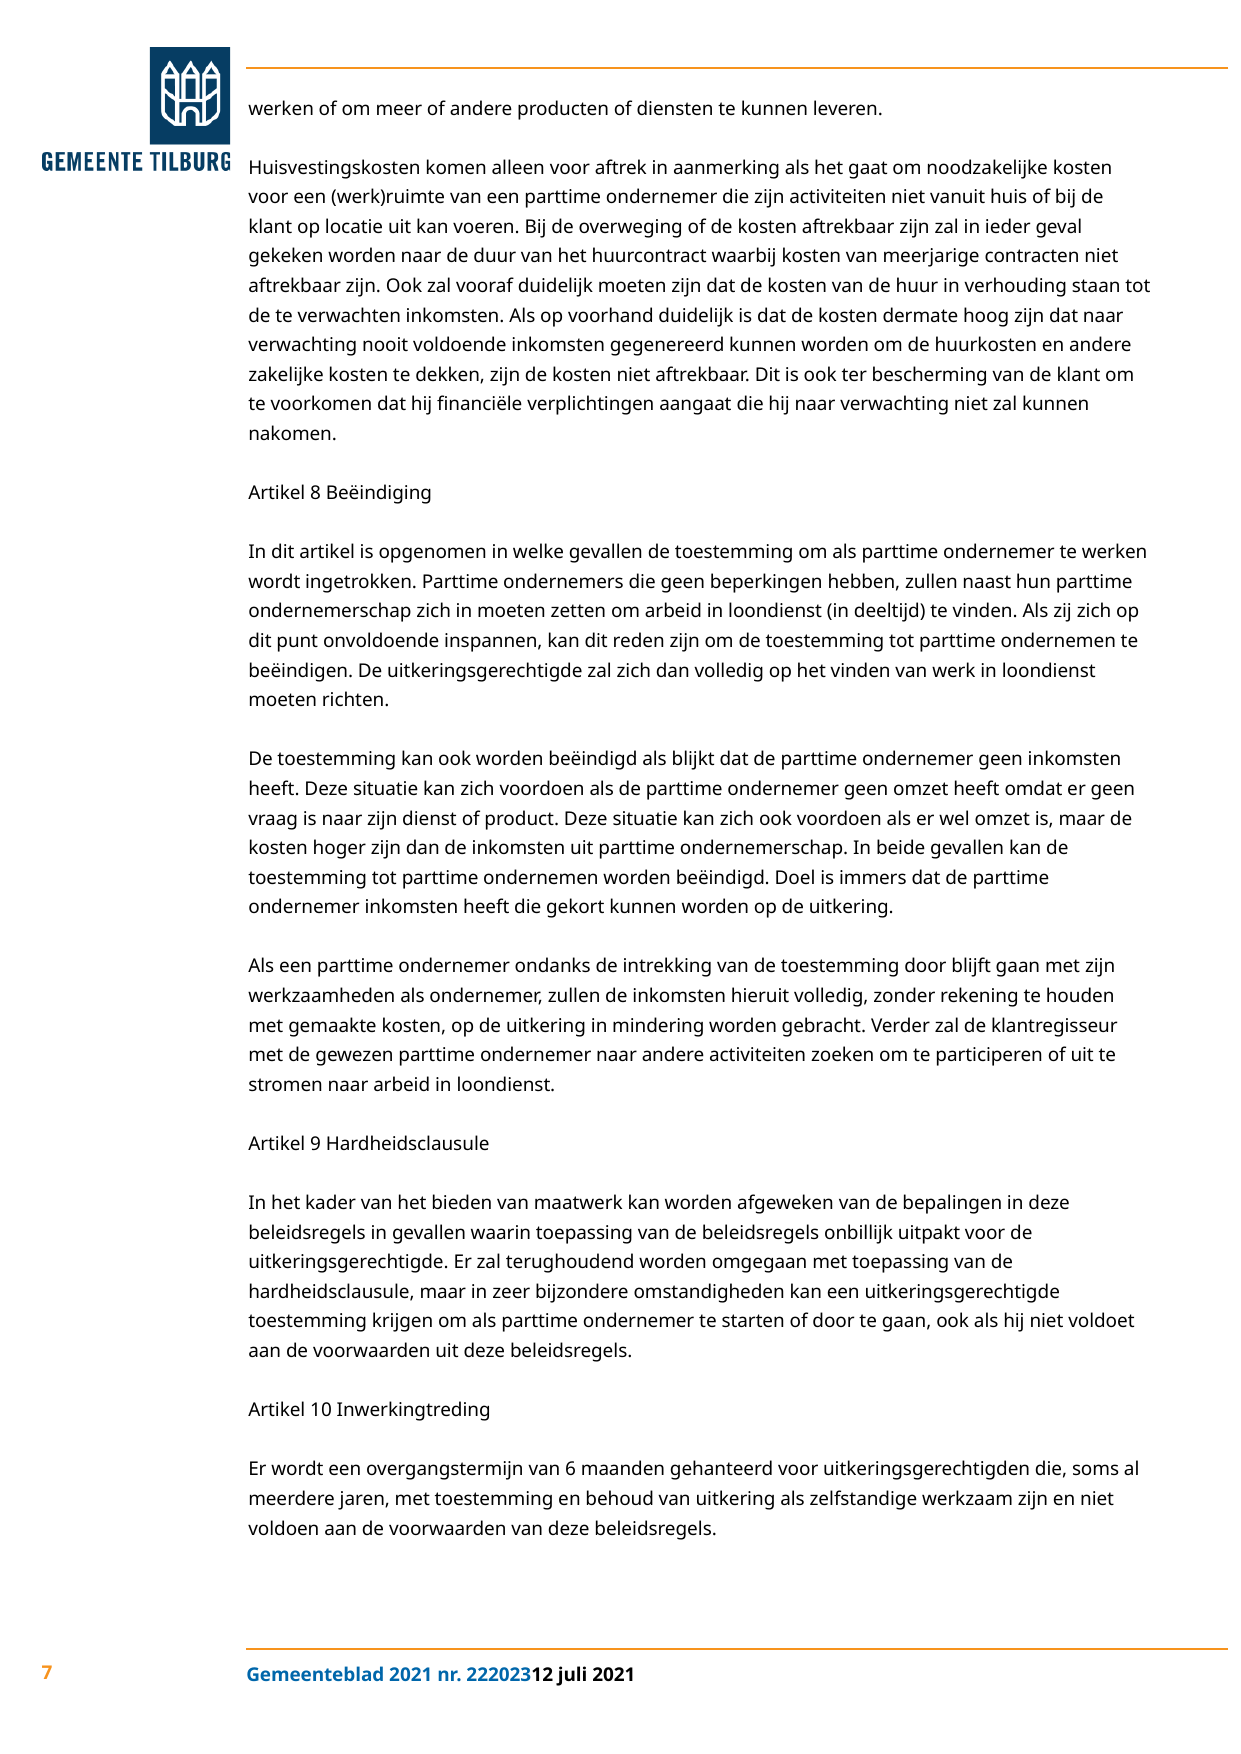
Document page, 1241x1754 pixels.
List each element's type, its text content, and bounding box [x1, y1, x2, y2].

text Als een parttime ondernemer ondanks de intrekking van de toestemming door blijft gaan met zijn werkzaamheden als ondernemer, zullen de inkomsten hieruit volledig, zonder rekening te houden met gemaakte kosten, op de uitkering in mindering worden gebracht. Verder zal de klantregisseur met de gewezen parttime ondernemer naar andere activiteiten zoeken om te participeren of uit te stromen naar arbeid in loondienst. [248, 953, 1152, 1097]
text Artikel 10 Inwerkingtreding [248, 1396, 1152, 1422]
text Artikel 9 Hardheidsclausule [248, 1130, 1152, 1156]
text In het kader van het bieden van maatwerk kan worden afgeweken van de bepalingen in deze beleidsregels in gevallen waarin toepassing van de beleidsregels onbillijk uitpakt voor de uitkeringsgerechtigde. Er zal terughoudend worden omgegaan met toepassing van de hardheidsclausule, maar in zeer bijzondere omstandigheden kan een uitkeringsgerechtigde toestemming krijgen om als parttime ondernemer te starten of door te gaan, ook als hij niet voldoet aan de voorwaarden uit deze beleidsregels. [248, 1189, 1152, 1363]
text In dit artikel is opgenomen in welke gevallen de toestemming om als parttime ondernemer te werken wordt ingetrokken. Parttime ondernemers die geen beperkingen hebben, zullen naast hun parttime ondernemerschap zich in moeten zetten om arbeid in loondienst (in deeltijd) te vinden. Als zij zich op dit punt onvoldoende inspannen, kan dit reden zijn om de toestemming tot parttime ondernemen te beëindigen. De uitkeringsgerechtigde zal zich dan volledig op het vinden van werk in loondienst moeten richten. [248, 538, 1152, 712]
text Er wordt een overgangstermijn van 6 maanden gehanteerd voor uitkeringsgerechtigden die, soms al meerdere jaren, met toestemming en behoud van uitkering als zelfstandige werkzaam zijn en niet voldoen aan de voorwaarden van deze beleidsregels. [248, 1456, 1152, 1541]
text Artikel 8 Beëindiging [248, 479, 1152, 505]
picture [41, 47, 231, 172]
text De toestemming kan ook worden beëindigd als blijkt dat de parttime ondernemer geen inkomsten heeft. Deze situatie kan zich voordoen als de parttime ondernemer geen omzet heeft omdat er geen vraag is naar zijn dienst of product. Deze situatie kan zich ook voordoen als er wel omzet is, maar de kosten hoger zijn dan de inkomsten uit parttime ondernemerschap. In beide gevallen kan de toestemming tot parttime ondernemen worden beëindigd. Doel is immers dat de parttime ondernemer inkomsten heeft die gekort kunnen worden op de uitkering. [248, 746, 1152, 919]
text werken of om meer of andere producten of diensten te kunnen leveren. [248, 95, 1152, 121]
text Huisvestingskosten komen alleen voor aftrek in aanmerking als het gaat om noodzakelijke kosten voor een (werk)ruimte van een parttime ondernemer die zijn activiteiten niet vanuit huis of bij de klant op locatie uit kan voeren. Bij de overweging of de kosten aftrekbaar zijn zal in ieder geval gekeken worden naar de duur van het huurcontract waarbij kosten van meerjarige contracten niet aftrekbaar zijn. Ook zal vooraf duidelijk moeten zijn dat de kosten van de huur in verhouding staan tot de te verwachten inkomsten. Als op voorhand duidelijk is dat de kosten dermate hoog zijn dat naar verwachting nooit voldoende inkomsten gegenereerd kunnen worden om de huurkosten en andere zakelijke kosten te dekken, zijn de kosten niet aftrekbaar. Dit is ook ter bescherming van de klant om te voorkomen dat hij financiële verplichtingen aangaat die hij naar verwachting niet zal kunnen nakomen. [248, 154, 1152, 446]
